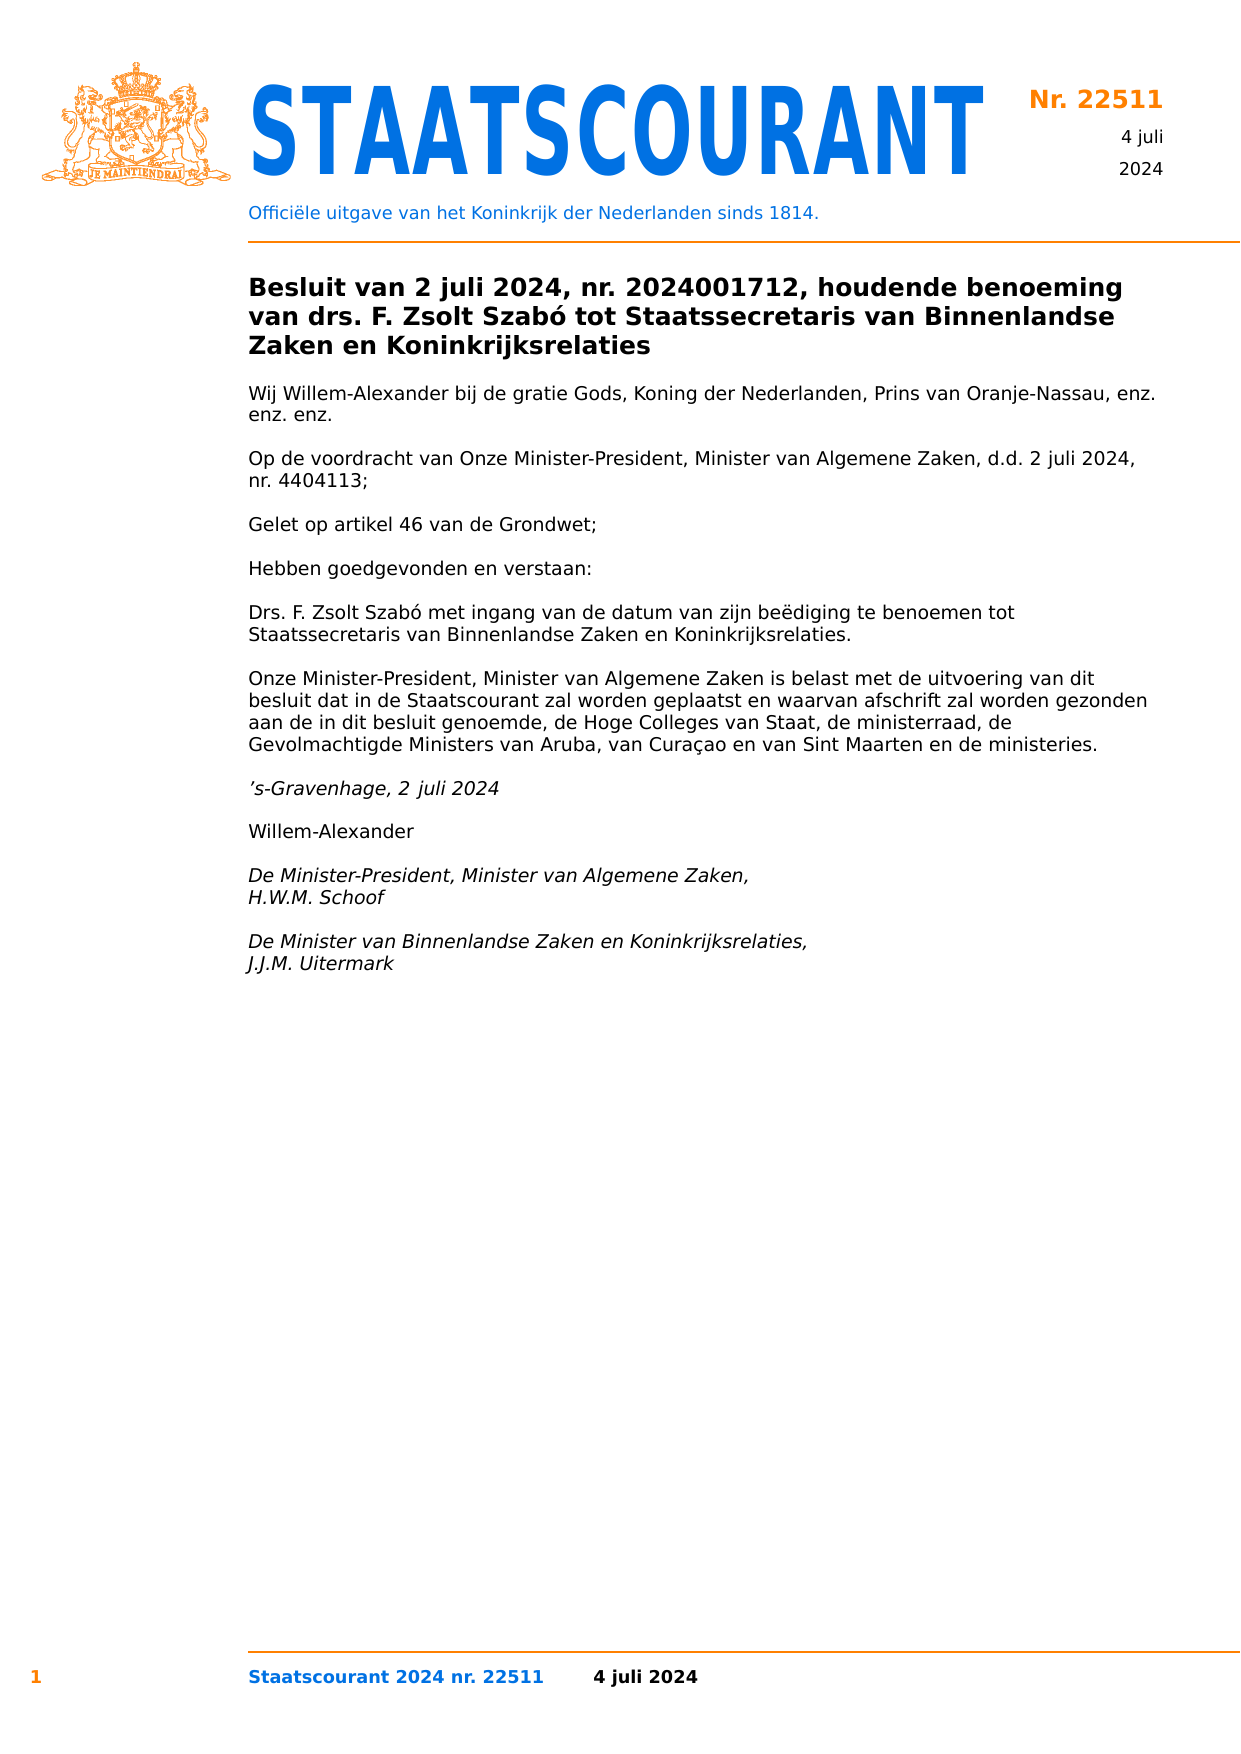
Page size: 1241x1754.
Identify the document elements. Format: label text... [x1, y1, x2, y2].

table_header STAATSCOURANT [248, 62, 998, 203]
text ’s-Gravenhage, 2 juli 2024 [248, 777, 1163, 799]
text Wij Willem-Alexander bij de gratie Gods, Koning der Nederlanden, Prins van Oranje-Nassau, enz. enz. enz. [248, 382, 1163, 426]
text Willem-Alexander [248, 821, 1163, 843]
text Gelet op artikel 46 van de Grondwet; [248, 514, 1163, 536]
picture [41, 62, 231, 186]
text Drs. F. Zsolt Szabó met ingang van de datum van zijn beëdiging te benoemen tot Staatssecretaris van Binnenlandse Zaken en Koninkrijksrelaties. [248, 602, 1163, 646]
table_header [25, 62, 248, 241]
text Onze Minister-President, Minister van Algemene Zaken is belast met de uitvoering van dit besluit dat in de Staatscourant zal worden geplaatst en waarvan afschrift zal worden gezonden aan de in dit besluit genoemde, de Hoge Colleges van Staat, de ministerraad, de Gevolmachtigde Ministers van Aruba, van Curaçao en van Sint Maarten en de ministeries. [248, 668, 1163, 756]
text Hebben goedgevonden en verstaan: [248, 558, 1163, 580]
text De Minister-President, Minister van Algemene Zaken, H.W.M. Schoof [248, 865, 1163, 909]
text Op de voordracht van Onze Minister-President, Minister van Algemene Zaken, d.d. 2 juli 2024, nr. 4404113; [248, 448, 1163, 492]
subtitle Besluit van 2 juli 2024, nr. 2024001712, houdende benoeming van drs. F. Zsolt Szabó tot Staatssecretaris van Binnenlandse Zaken en Koninkrijksrelaties [248, 273, 1163, 361]
text De Minister van Binnenlandse Zaken en Koninkrijksrelaties, J.J.M. Uitermark [248, 931, 1163, 975]
table_cell 4 juli [998, 121, 1240, 153]
table_header Nr. 22511 [998, 62, 1240, 121]
table_cell 2024 [998, 153, 1240, 203]
table_cell Officiële uitgave van het Koninkrijk der Nederlanden sinds 1814. [248, 203, 1240, 241]
